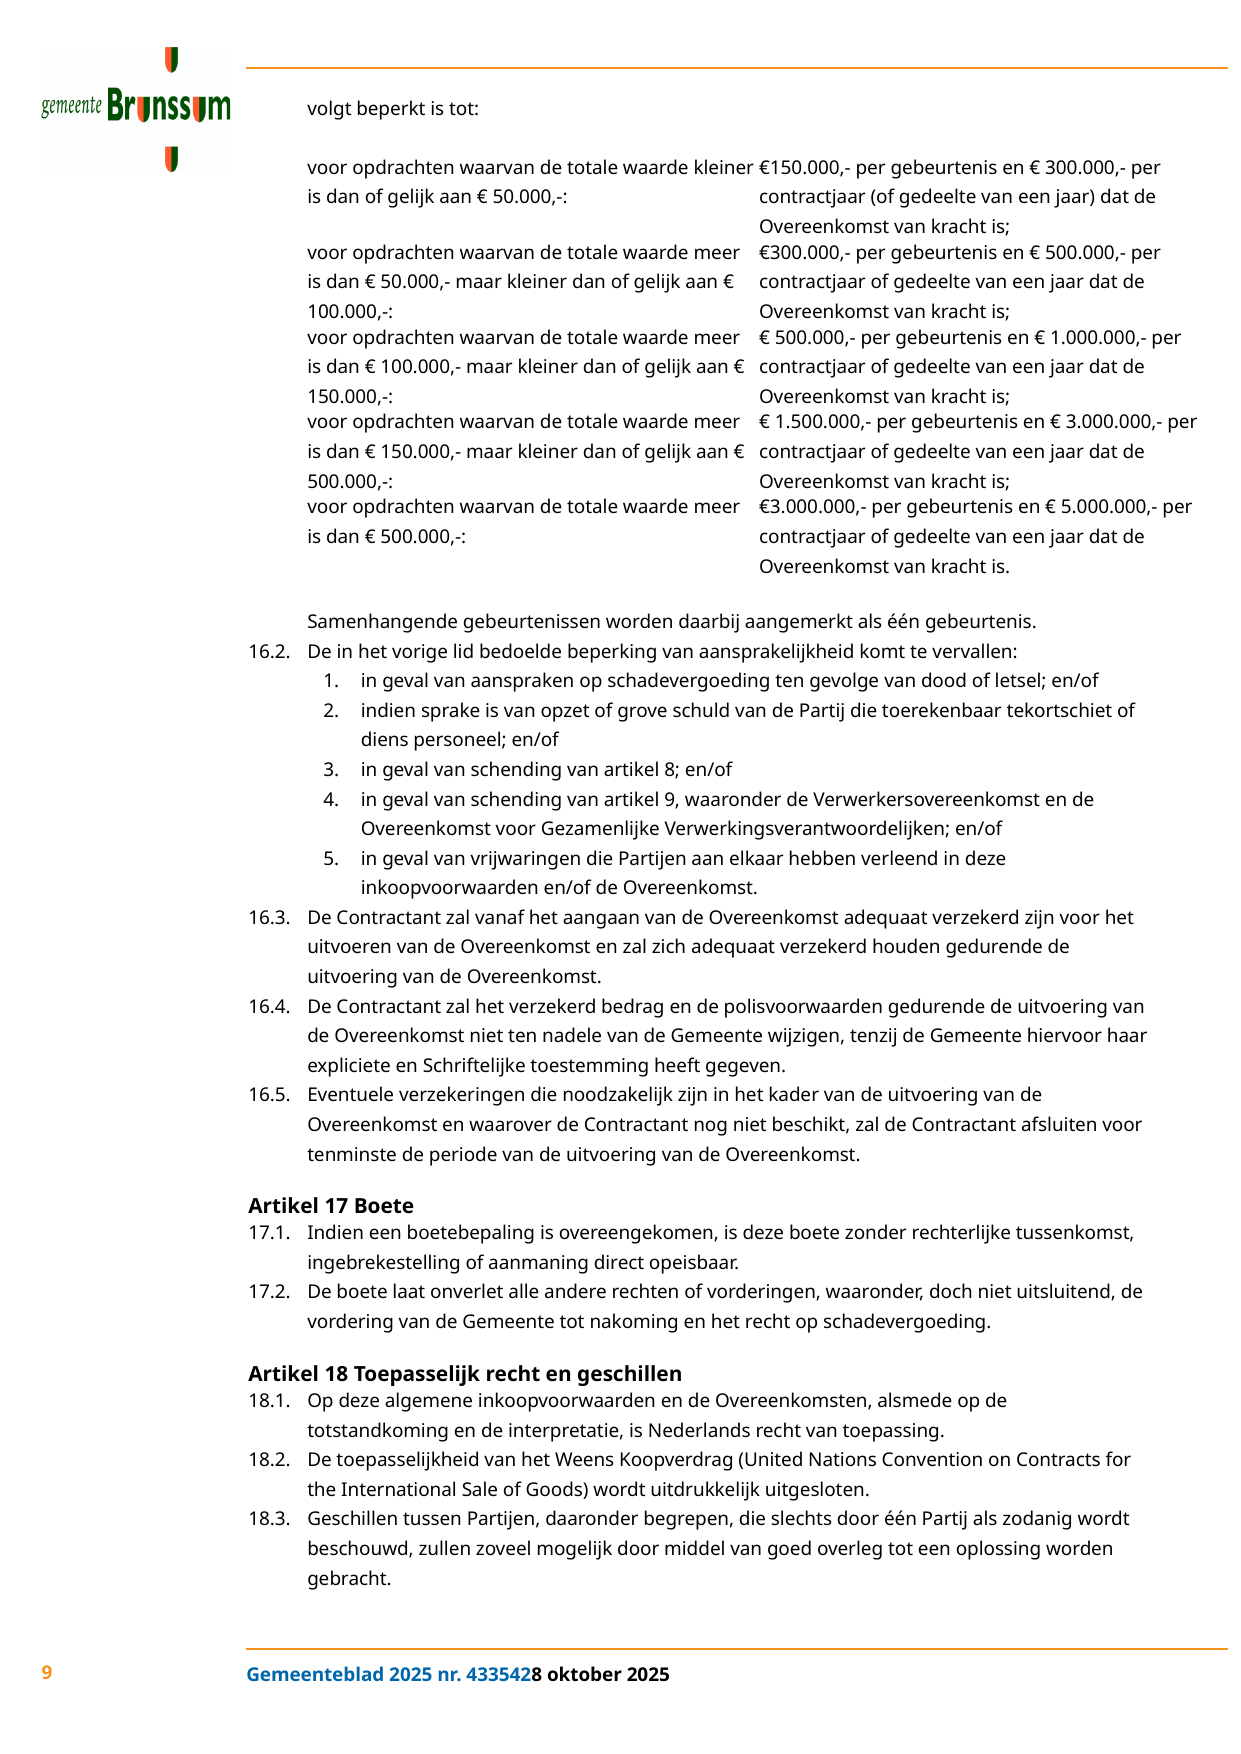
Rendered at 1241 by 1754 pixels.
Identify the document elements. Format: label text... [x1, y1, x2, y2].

table_cell €300.000,- per gebeurtenis en € 500.000,- per contractjaar of gedeelte van een jaar dat de Overeenkomst van kracht is; [759, 239, 1211, 324]
table_header voor opdrachten waarvan de totale waarde kleiner is dan of gelijk aan € 50.000,-: [307, 154, 759, 239]
picture [41, 47, 231, 172]
table_header €150.000,- per gebeurtenis en € 300.000,- per contractjaar (of gedeelte van een jaar) dat de Overeenkomst van kracht is; [759, 154, 1211, 239]
table_cell voor opdrachten waarvan de totale waarde meer is dan € 100.000,- maar kleiner dan of gelijk aan € 150.000,-: [307, 324, 759, 409]
table_cell voor opdrachten waarvan de totale waarde meer is dan € 150.000,- maar kleiner dan of gelijk aan € 500.000,-: [307, 409, 759, 494]
table_cell € 1.500.000,- per gebeurtenis en € 3.000.000,- per contractjaar of gedeelte van een jaar dat de Overeenkomst van kracht is; [759, 409, 1211, 494]
list De boete laat onverlet alle andere rechten of vorderingen, waaronder, doch niet uitsluitend, de vordering van de Gemeente tot nakoming en het recht op schadevergoeding. [248, 1279, 1152, 1334]
text Artikel 18 Toepasselijk recht en geschillen [248, 1359, 1152, 1387]
table_cell €3.000.000,- per gebeurtenis en € 5.000.000,- per contractjaar of gedeelte van een jaar dat de Overeenkomst van kracht is. [759, 494, 1211, 578]
list indien sprake is van opzet of grove schuld van de Partij die toerekenbaar tekortschiet of diens personeel; en/of [323, 697, 1152, 752]
list Geschillen tussen Partijen, daaronder begrepen, die slechts door één Partij als zodanig wordt beschouwd, zullen zoveel mogelijk door middel van goed overleg tot een oplossing worden gebracht. [248, 1506, 1152, 1590]
list in geval van aanspraken op schadevergoeding ten gevolge van dood of letsel; en/of [323, 667, 1152, 693]
list in geval van schending van artikel 8; en/of [323, 756, 1152, 782]
list volgt beperkt is tot: [248, 95, 1152, 121]
list De in het vorige lid bedoelde beperking van aansprakelijkheid komt te vervallen: [248, 638, 1152, 663]
list in geval van vrijwaringen die Partijen aan elkaar hebben verleend in deze inkoopvoorwaarden en/of de Overeenkomst. [323, 845, 1152, 900]
list in geval van schending van artikel 9, waaronder de Verwerkersovereenkomst en de Overeenkomst voor Gezamenlijke Verwerkingsverantwoordelijken; en/of [323, 786, 1152, 841]
list Op deze algemene inkoopvoorwaarden en de Overeenkomsten, alsmede op de totstandkoming en de interpretatie, is Nederlands recht van toepassing. [248, 1387, 1152, 1442]
list Samenhangende gebeurtenissen worden daarbij aangemerkt als één gebeurtenis. [248, 608, 1152, 634]
list De Contractant zal vanaf het aangaan van de Overeenkomst adequaat verzekerd zijn voor het uitvoeren van de Overeenkomst en zal zich adequaat verzekerd houden gedurende de uitvoering van de Overeenkomst. [248, 904, 1152, 989]
list Eventuele verzekeringen die noodzakelijk zijn in het kader van de uitvoering van de Overeenkomst en waarover de Contractant nog niet beschikt, zal de Contractant afsluiten voor tenminste de periode van de uitvoering van de Overeenkomst. [248, 1082, 1152, 1166]
list De Contractant zal het verzekerd bedrag en de polisvoorwaarden gedurende de uitvoering van de Overeenkomst niet ten nadele van de Gemeente wijzigen, tenzij de Gemeente hiervoor haar expliciete en Schriftelijke toestemming heeft gegeven. [248, 993, 1152, 1078]
table_cell voor opdrachten waarvan de totale waarde meer is dan € 50.000,- maar kleiner dan of gelijk aan € 100.000,-: [307, 239, 759, 324]
table_cell voor opdrachten waarvan de totale waarde meer is dan € 500.000,-: [307, 494, 759, 578]
text Artikel 17 Boete [248, 1191, 1152, 1219]
list De toepasselijkheid van het Weens Koopverdrag (United Nations Convention on Contracts for the International Sale of Goods) wordt uitdrukkelijk uitgesloten. [248, 1446, 1152, 1502]
table_cell € 500.000,- per gebeurtenis en € 1.000.000,- per contractjaar of gedeelte van een jaar dat de Overeenkomst van kracht is; [759, 324, 1211, 409]
list Indien een boetebepaling is overeengekomen, is deze boete zonder rechterlijke tussenkomst, ingebrekestelling of aanmaning direct opeisbaar. [248, 1219, 1152, 1275]
